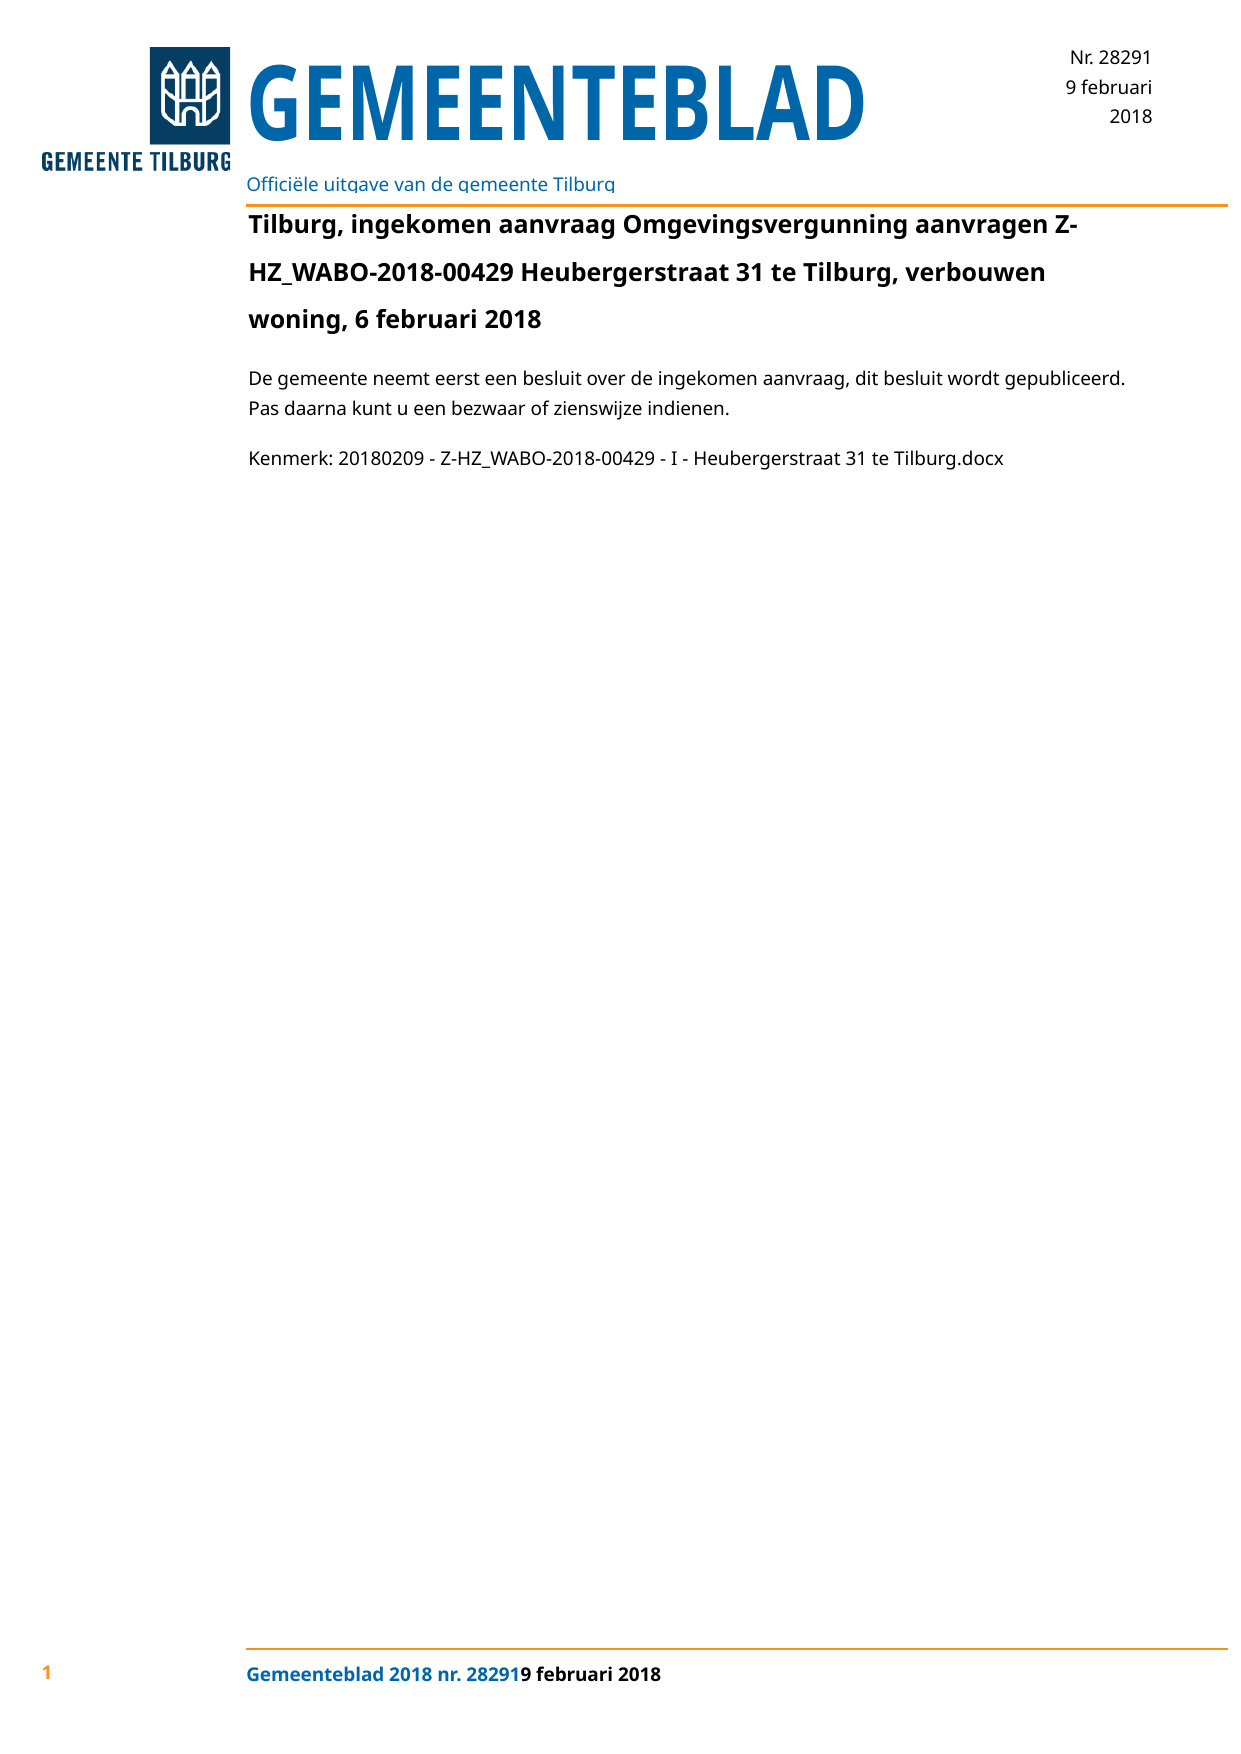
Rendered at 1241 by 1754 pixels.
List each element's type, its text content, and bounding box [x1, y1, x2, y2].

text De gemeente neemt eerst een besluit over de ingekomen aanvraag, dit besluit wordt gepubliceerd. Pas daarna kunt u een bezwaar of zienswijze indienen. [248, 366, 1152, 421]
text Kenmerk: 20180209 - Z-HZ_WABO-2018-00429 - I - Heubergerstraat 31 te Tilburg.docx [248, 446, 1152, 471]
text Tilburg, ingekomen aanvraag Omgevingsvergunning aanvragen Z-HZ_WABO-2018-00429 Heubergerstraat 31 te Tilburg, verbouwen woning, 6 februari 2018 [248, 207, 1152, 336]
picture [41, 47, 231, 172]
